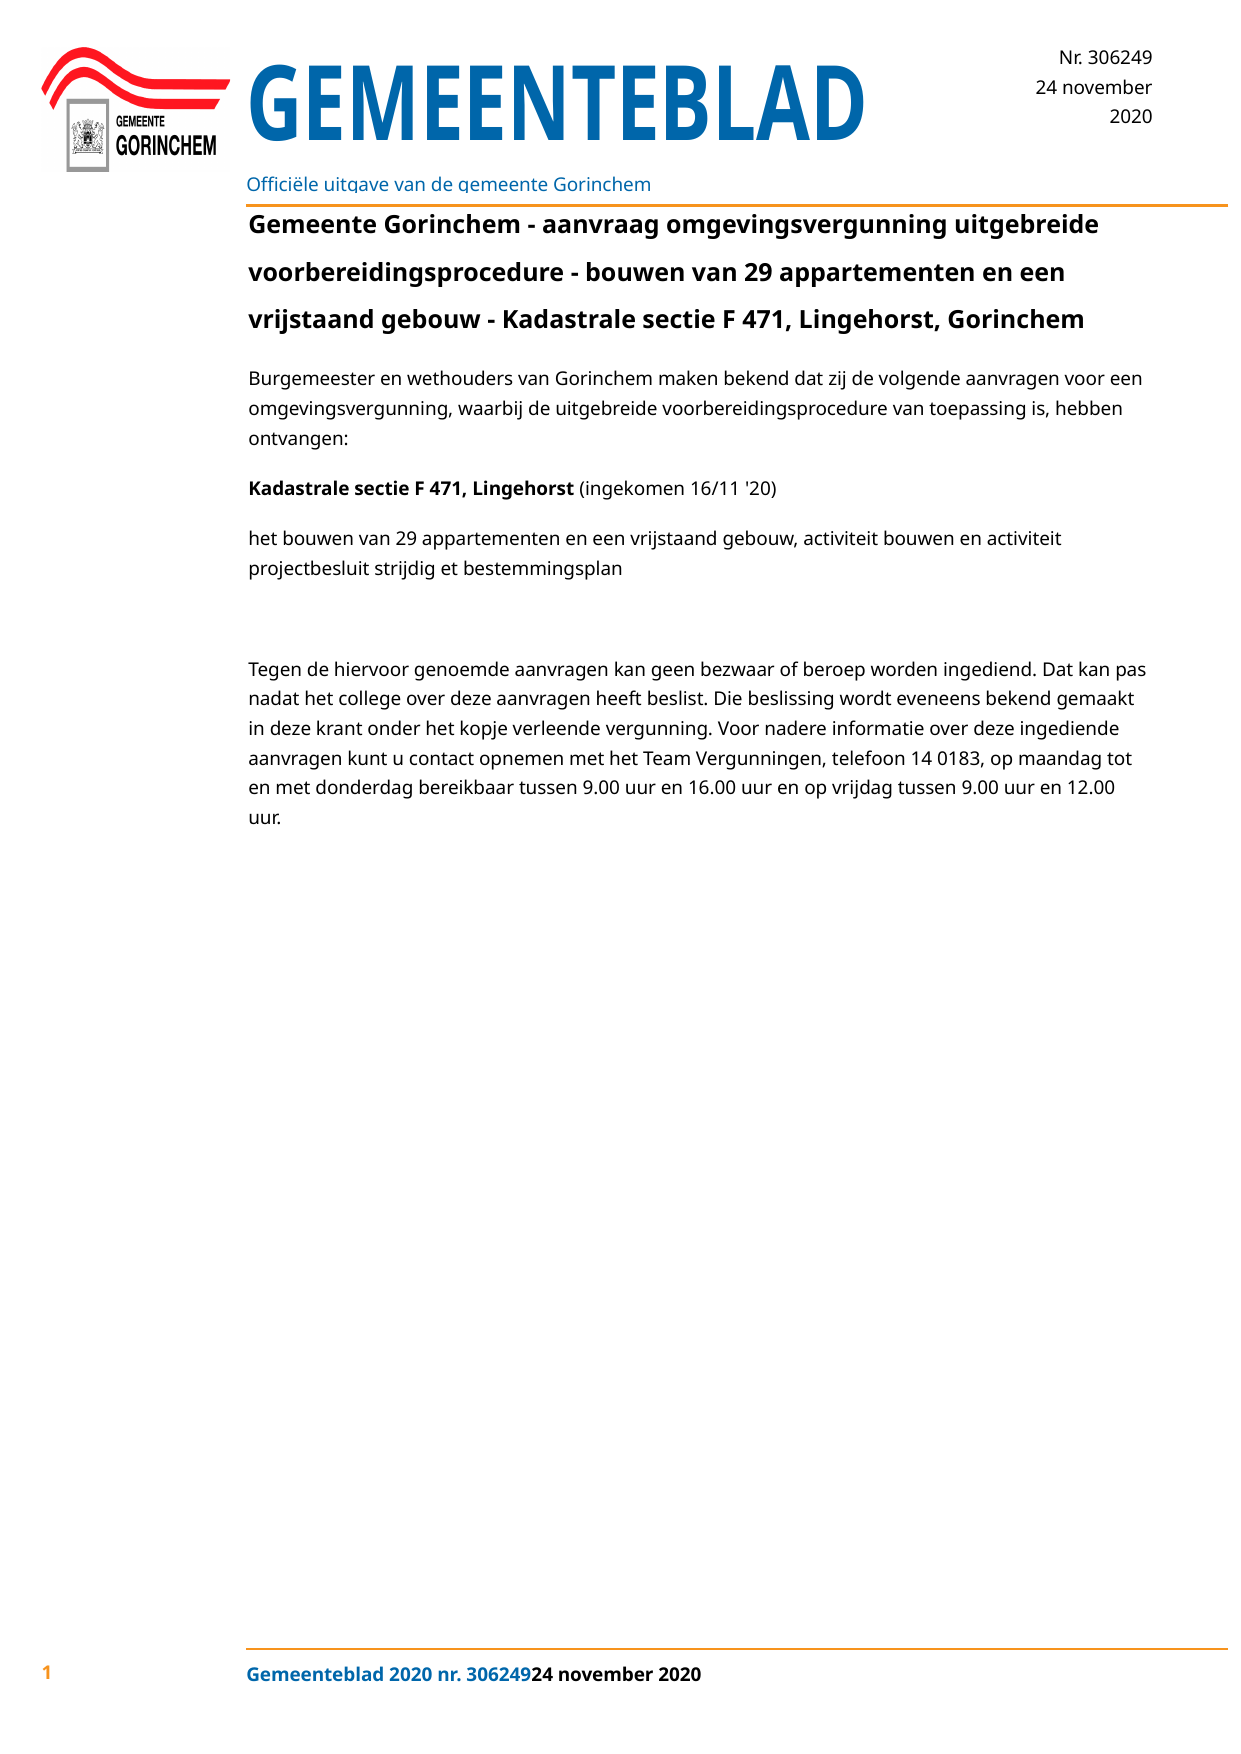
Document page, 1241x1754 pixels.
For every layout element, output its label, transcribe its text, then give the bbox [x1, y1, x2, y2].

text Gemeente Gorinchem - aanvraag omgevingsvergunning uitgebreide voorbereidingsprocedure - bouwen van 29 appartementen en een vrijstaand gebouw - Kadastrale sectie F 471, Lingehorst, Gorinchem [248, 207, 1152, 336]
text Kadastrale sectie F 471, Lingehorst (ingekomen 16/11 '20) [248, 475, 1152, 501]
text het bouwen van 29 appartementen en een vrijstaand gebouw, activiteit bouwen en activiteit projectbesluit strijdig et bestemmingsplan [248, 526, 1152, 581]
text Tegen de hiervoor genoemde aanvragen kan geen bezwaar of beroep worden ingediend. Dat kan pas nadat het college over deze aanvragen heeft beslist. Die beslissing wordt eveneens bekend gemaakt in deze krant onder het kopje verleende vergunning. Voor nadere informatie over deze ingediende aanvragen kunt u contact opnemen met het Team Vergunningen, telefoon 14 0183, op maandag tot en met donderdag bereikbaar tussen 9.00 uur en 16.00 uur en op vrijdag tussen 9.00 uur en 12.00 uur. [248, 656, 1152, 829]
text Burgemeester en wethouders van Gorinchem maken bekend dat zij de volgende aanvragen voor een omgevingsvergunning, waarbij de uitgebreide voorbereidingsprocedure van toepassing is, hebben ontvangen: [248, 366, 1152, 450]
picture [41, 47, 231, 172]
